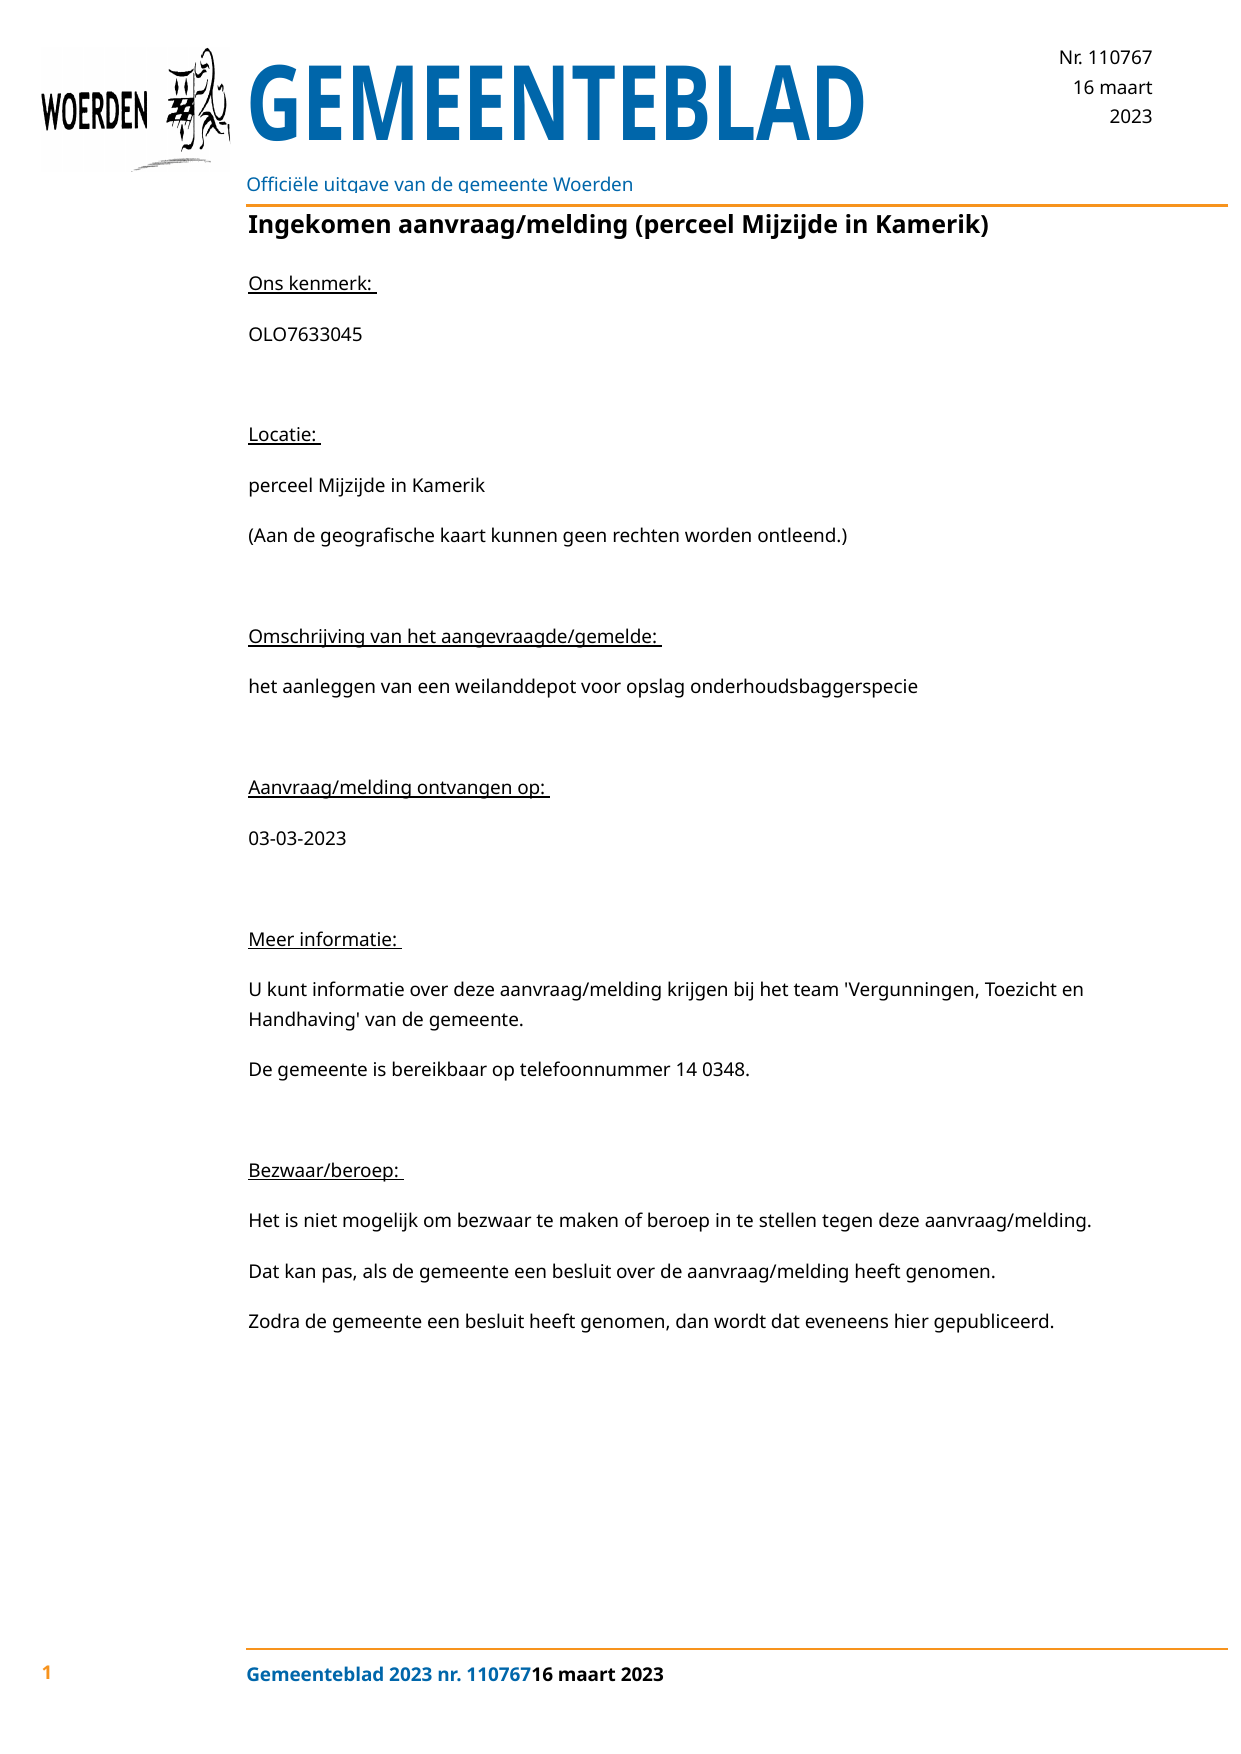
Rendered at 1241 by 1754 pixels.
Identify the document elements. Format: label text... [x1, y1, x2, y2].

text Het is niet mogelijk om bezwaar te maken of beroep in te stellen tegen deze aanvraag/melding. [248, 1207, 1152, 1233]
text OLO7633045 [248, 321, 1152, 346]
text Omschrijving van het aangevraagde/gemelde: [248, 623, 1152, 649]
text het aanleggen van een weilanddepot voor opslag onderhoudsbaggerspecie [248, 674, 1152, 699]
text Dat kan pas, als de gemeente een besluit over de aanvraag/melding heeft genomen. [248, 1258, 1152, 1283]
text 03-03-2023 [248, 825, 1152, 851]
text Ons kenmerk: [248, 270, 1152, 296]
text Ingekomen aanvraag/melding (perceel Mijzijde in Kamerik) [248, 207, 1152, 241]
text perceel Mijzijde in Kamerik [248, 472, 1152, 498]
text De gemeente is bereikbaar op telefoonnummer 14 0348. [248, 1056, 1152, 1082]
text Aanvraag/melding ontvangen op: [248, 774, 1152, 800]
text Zodra de gemeente een besluit heeft genomen, dan wordt dat eveneens hier gepubliceerd. [248, 1308, 1152, 1334]
text Bezwaar/beroep: [248, 1157, 1152, 1183]
picture [41, 47, 231, 172]
text Locatie: [248, 422, 1152, 447]
text Meer informatie: [248, 926, 1152, 951]
text U kunt informatie over deze aanvraag/melding krijgen bij het team 'Vergunningen, Toezicht en Handhaving' van de gemeente. [248, 976, 1152, 1031]
text (Aan de geografische kaart kunnen geen rechten worden ontleend.) [248, 522, 1152, 548]
